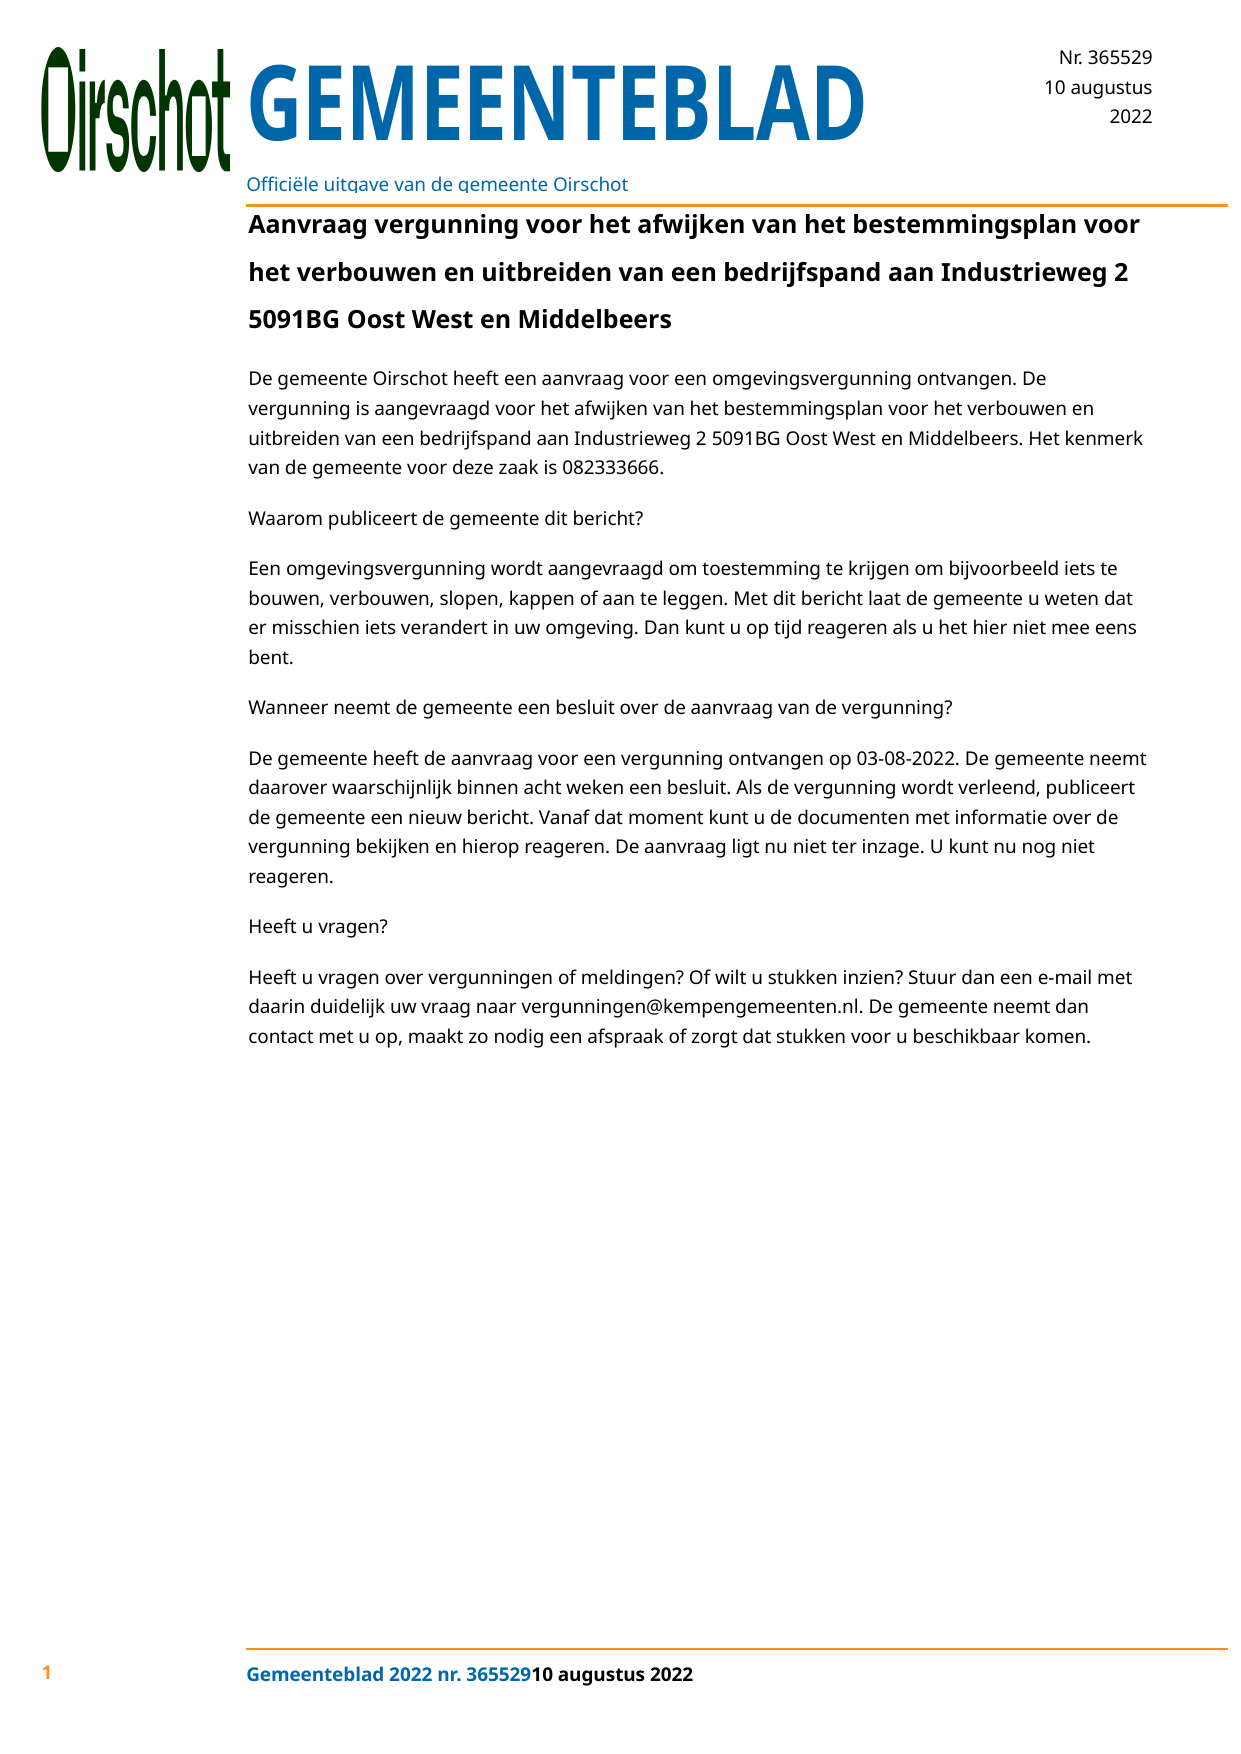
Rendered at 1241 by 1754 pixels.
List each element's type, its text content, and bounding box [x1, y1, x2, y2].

text Een omgevingsvergunning wordt aangevraagd om toestemming te krijgen om bijvoorbeeld iets te bouwen, verbouwen, slopen, kappen of aan te leggen. Met dit bericht laat de gemeente u weten dat er misschien iets verandert in uw omgeving. Dan kunt u op tijd reageren als u het hier niet mee eens bent. [248, 555, 1152, 669]
text Heeft u vragen over vergunningen of meldingen? Of wilt u stukken inzien? Stuur dan een e-mail met daarin duidelijk uw vraag naar vergunningen@kempengemeenten.nl. De gemeente neemt dan contact met u op, maakt zo nodig een afspraak of zorgt dat stukken voor u beschikbaar komen. [248, 964, 1152, 1049]
text Waarom publiceert de gemeente dit bericht? [248, 505, 1152, 530]
text De gemeente heeft de aanvraag voor een vergunning ontvangen op 03-08-2022. De gemeente neemt daarover waarschijnlijk binnen acht weken een besluit. Als de vergunning wordt verleend, publiceert de gemeente een nieuw bericht. Vanaf dat moment kunt u de documenten met informatie over de vergunning bekijken en hierop reageren. De aanvraag ligt nu niet ter inzage. U kunt nu nog niet reageren. [248, 745, 1152, 889]
picture [41, 47, 231, 172]
text Aanvraag vergunning voor het afwijken van het bestemmingsplan voor het verbouwen en uitbreiden van een bedrijfspand aan Industrieweg 2 5091BG Oost West en Middelbeers [248, 207, 1152, 336]
text Heeft u vragen? [248, 913, 1152, 939]
text De gemeente Oirschot heeft een aanvraag voor een omgevingsvergunning ontvangen. De vergunning is aangevraagd voor het afwijken van het bestemmingsplan voor het verbouwen en uitbreiden van een bedrijfspand aan Industrieweg 2 5091BG Oost West en Middelbeers. Het kenmerk van de gemeente voor deze zaak is 082333666. [248, 366, 1152, 480]
text Wanneer neemt de gemeente een besluit over de aanvraag van de vergunning? [248, 694, 1152, 720]
